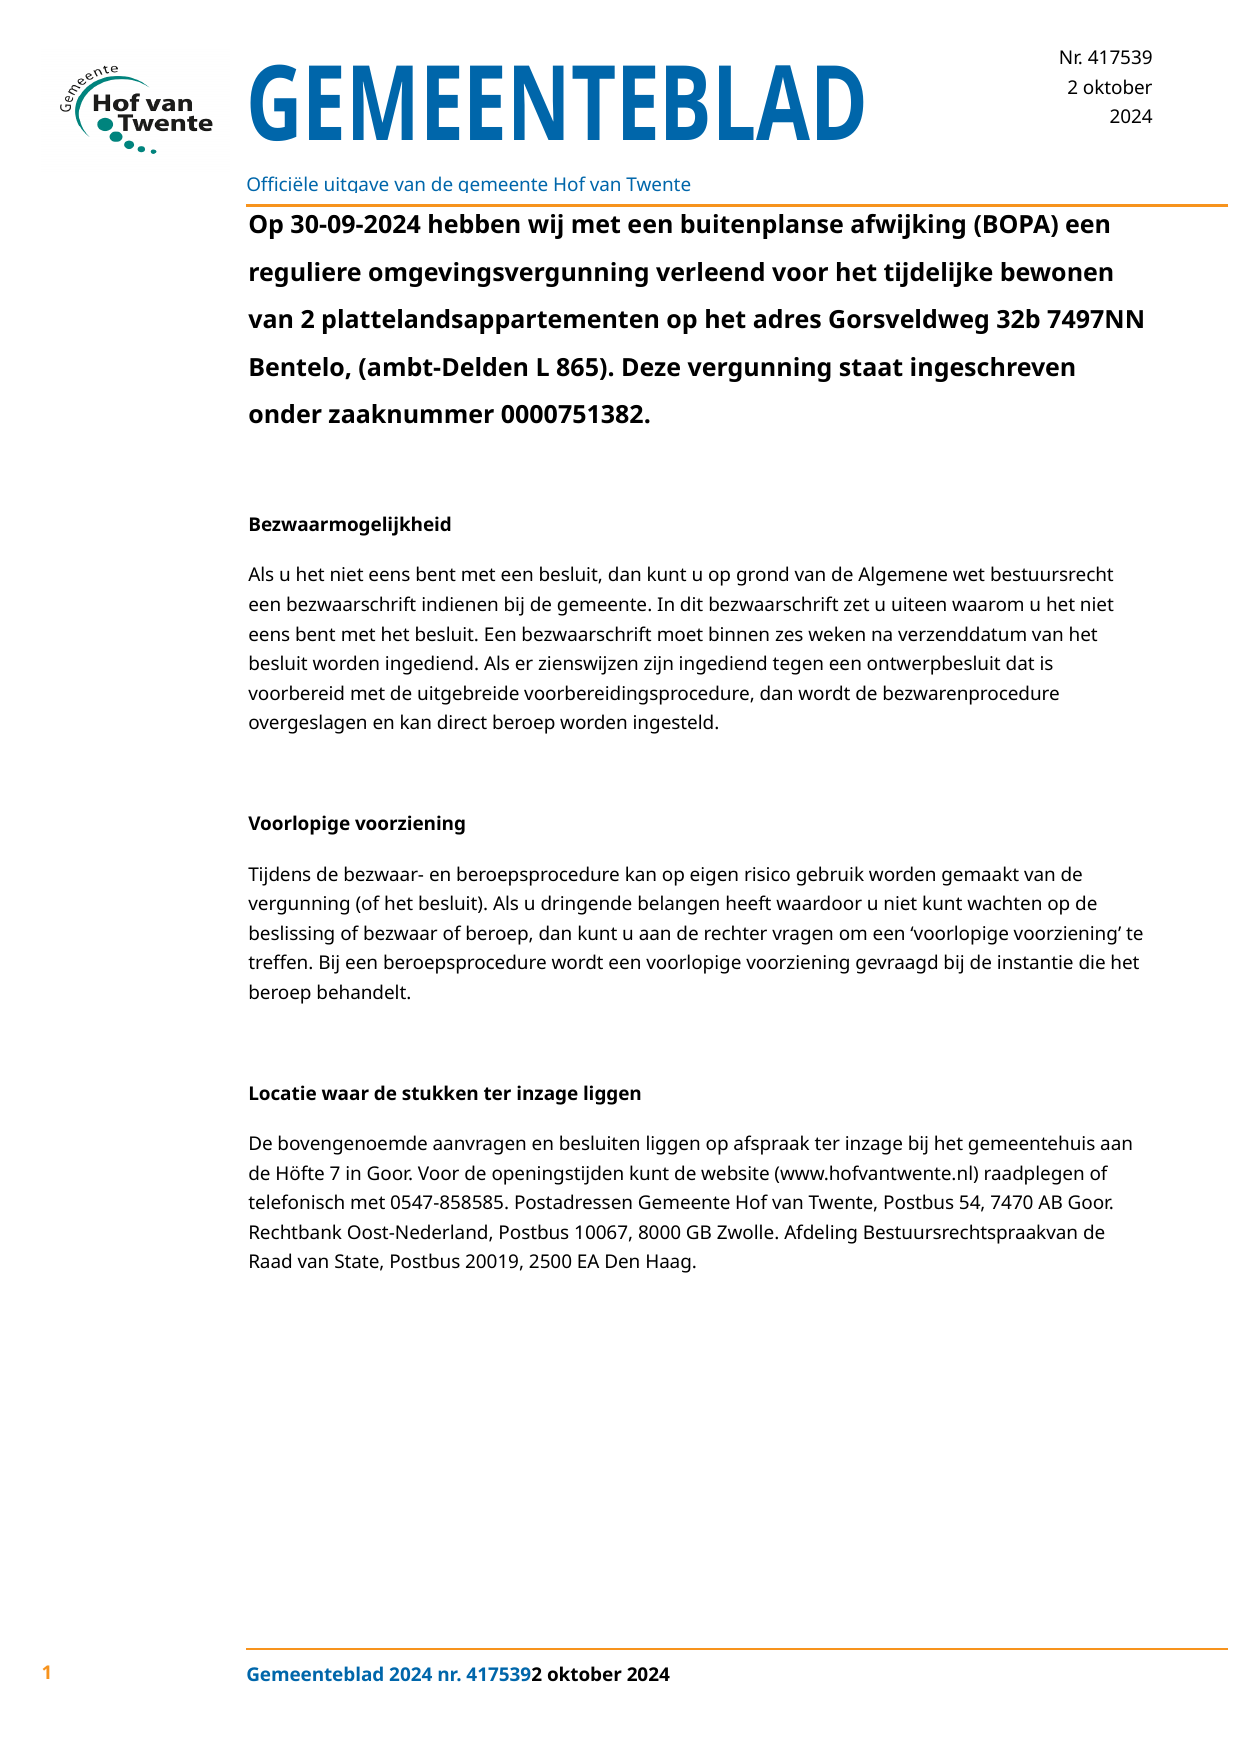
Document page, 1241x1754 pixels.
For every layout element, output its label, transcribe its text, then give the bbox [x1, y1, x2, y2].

text De bovengenoemde aanvragen en besluiten liggen op afspraak ter inzage bij het gemeentehuis aan de Höfte 7 in Goor. Voor de openingstijden kunt de website (www.hofvantwente.nl) raadplegen of telefonisch met 0547-858585. Postadressen Gemeente Hof van Twente, Postbus 54, 7470 AB Goor. Rechtbank Oost-Nederland, Postbus 10067, 8000 GB Zwolle. Afdeling Bestuursrechtspraakvan de Raad van State, Postbus 20019, 2500 EA Den Haag. [248, 1130, 1152, 1274]
picture [41, 47, 231, 172]
text Op 30-09-2024 hebben wij met een buitenplanse afwijking (BOPA) een reguliere omgevingsvergunning verleend voor het tijdelijke bewonen van 2 plattelandsappartementen op het adres Gorsveldweg 32b 7497NN Bentelo, (ambt-Delden L 865). Deze vergunning staat ingeschreven onder zaaknummer 0000751382. [248, 207, 1152, 431]
text Als u het niet eens bent met een besluit, dan kunt u op grond van de Algemene wet bestuursrecht een bezwaarschrift indienen bij de gemeente. In dit bezwaarschrift zet u uiteen waarom u het niet eens bent met het besluit. Een bezwaarschrift moet binnen zes weken na verzenddatum van het besluit worden ingediend. Als er zienswijzen zijn ingediend tegen een ontwerpbesluit dat is voorbereid met de uitgebreide voorbereidingsprocedure, dan wordt de bezwarenprocedure overgeslagen en kan direct beroep worden ingesteld. [248, 562, 1152, 735]
text Voorlopige voorziening [248, 810, 1152, 836]
text Tijdens de bezwaar- en beroepsprocedure kan op eigen risico gebruik worden gemaakt van de vergunning (of het besluit). Als u dringende belangen heeft waardoor u niet kunt wachten op de beslissing of bezwaar of beroep, dan kunt u aan de rechter vragen om een ‘voorlopige voorziening’ te treffen. Bij een beroepsprocedure wordt een voorlopige voorziening gevraagd bij de instantie die het beroep behandelt. [248, 861, 1152, 1005]
text Bezwaarmogelijkheid [248, 511, 1152, 537]
text Locatie waar de stukken ter inzage liggen [248, 1080, 1152, 1106]
